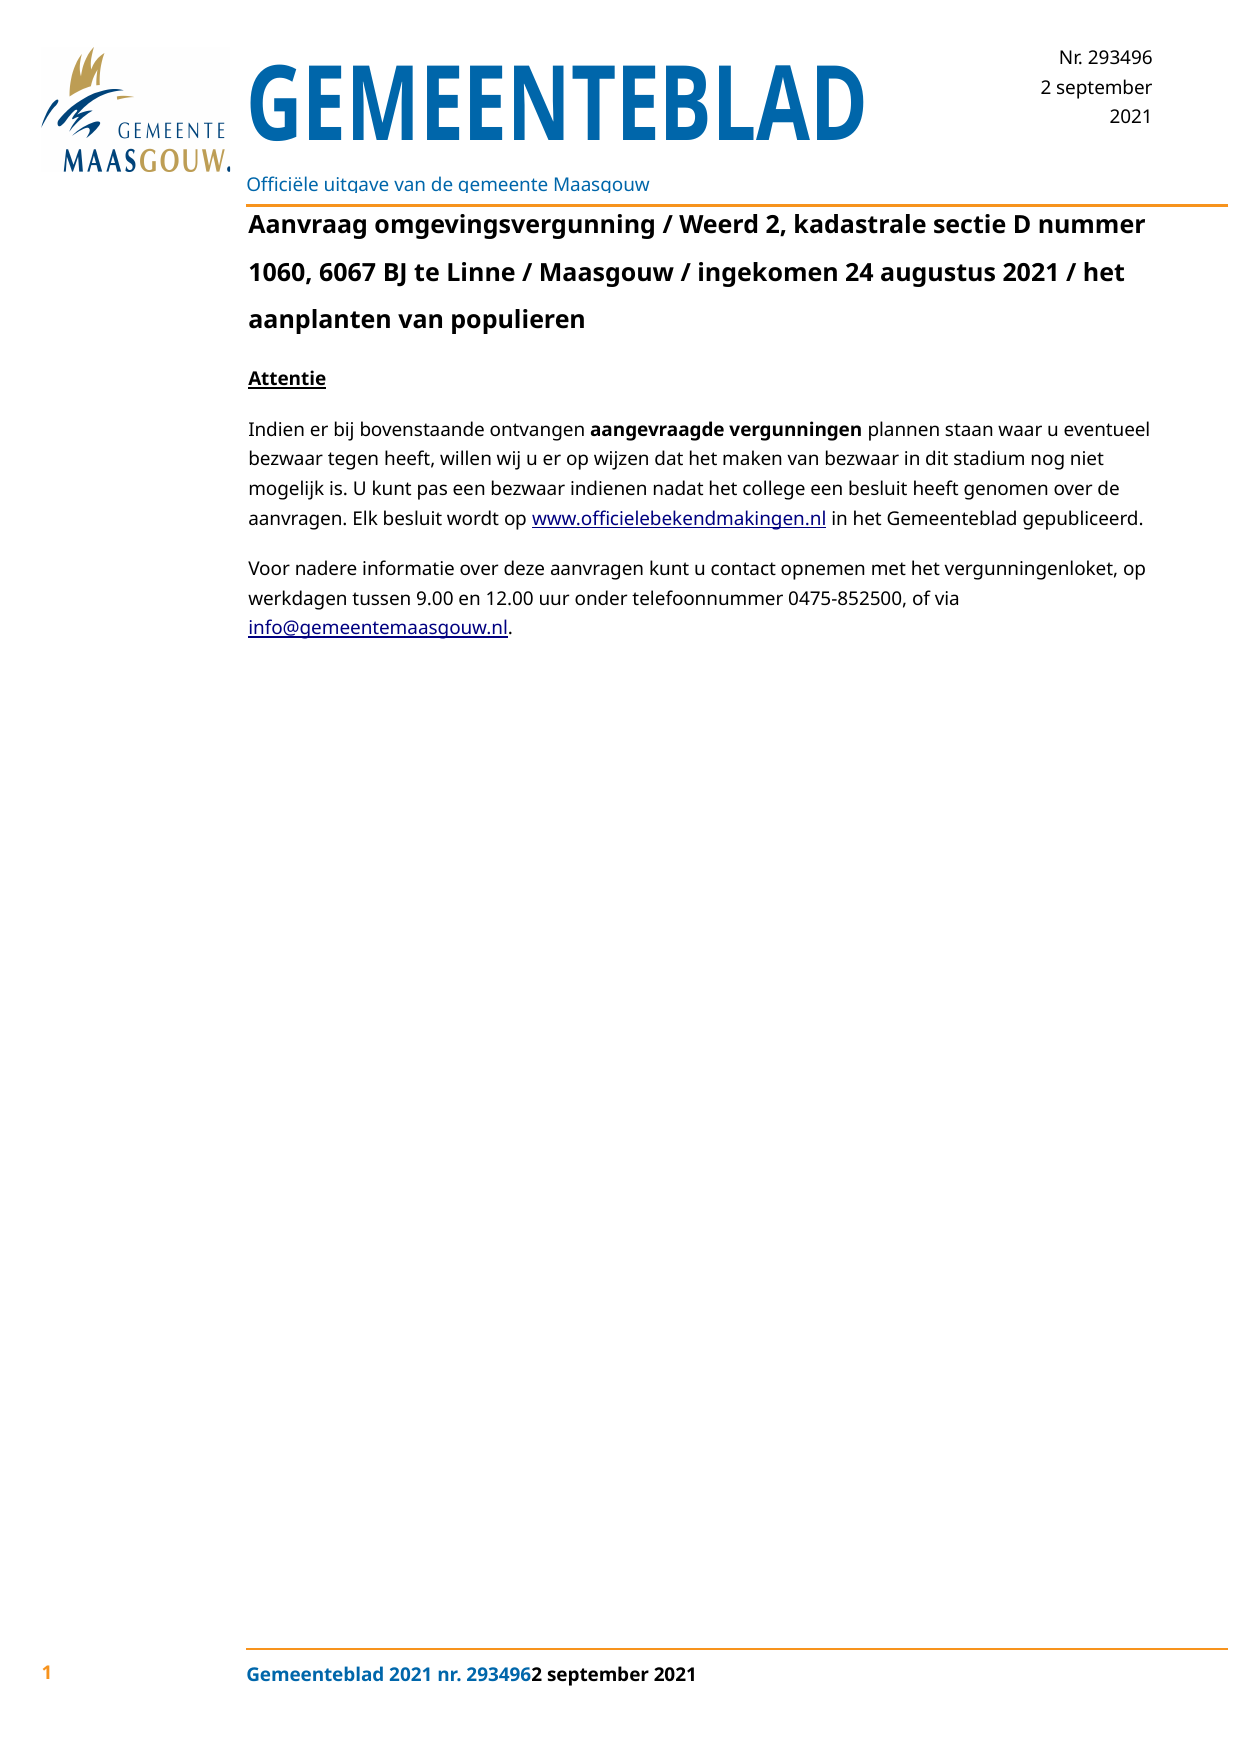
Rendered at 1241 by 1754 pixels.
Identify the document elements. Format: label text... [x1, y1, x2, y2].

text Voor nadere informatie over deze aanvragen kunt u contact opnemen met het vergunningenloket, op werkdagen tussen 9.00 en 12.00 uur onder telefoonnummer 0475-852500, of via info@gemeentemaasgouw.nl. [248, 555, 1152, 640]
text Indien er bij bovenstaande ontvangen aangevraagde vergunningen plannen staan waar u eventueel bezwaar tegen heeft, willen wij u er op wijzen dat het maken van bezwaar in dit stadium nog niet mogelijk is. U kunt pas een bezwaar indienen nadat het college een besluit heeft genomen over de aanvragen. Elk besluit wordt op www.officielebekendmakingen.nl in het Gemeenteblad gepubliceerd. [248, 416, 1152, 530]
text Aanvraag omgevingsvergunning / Weerd 2, kadastrale sectie D nummer 1060, 6067 BJ te Linne / Maasgouw / ingekomen 24 augustus 2021 / het aanplanten van populieren [248, 207, 1152, 336]
picture [41, 47, 231, 172]
text Attentie [248, 366, 1152, 391]
